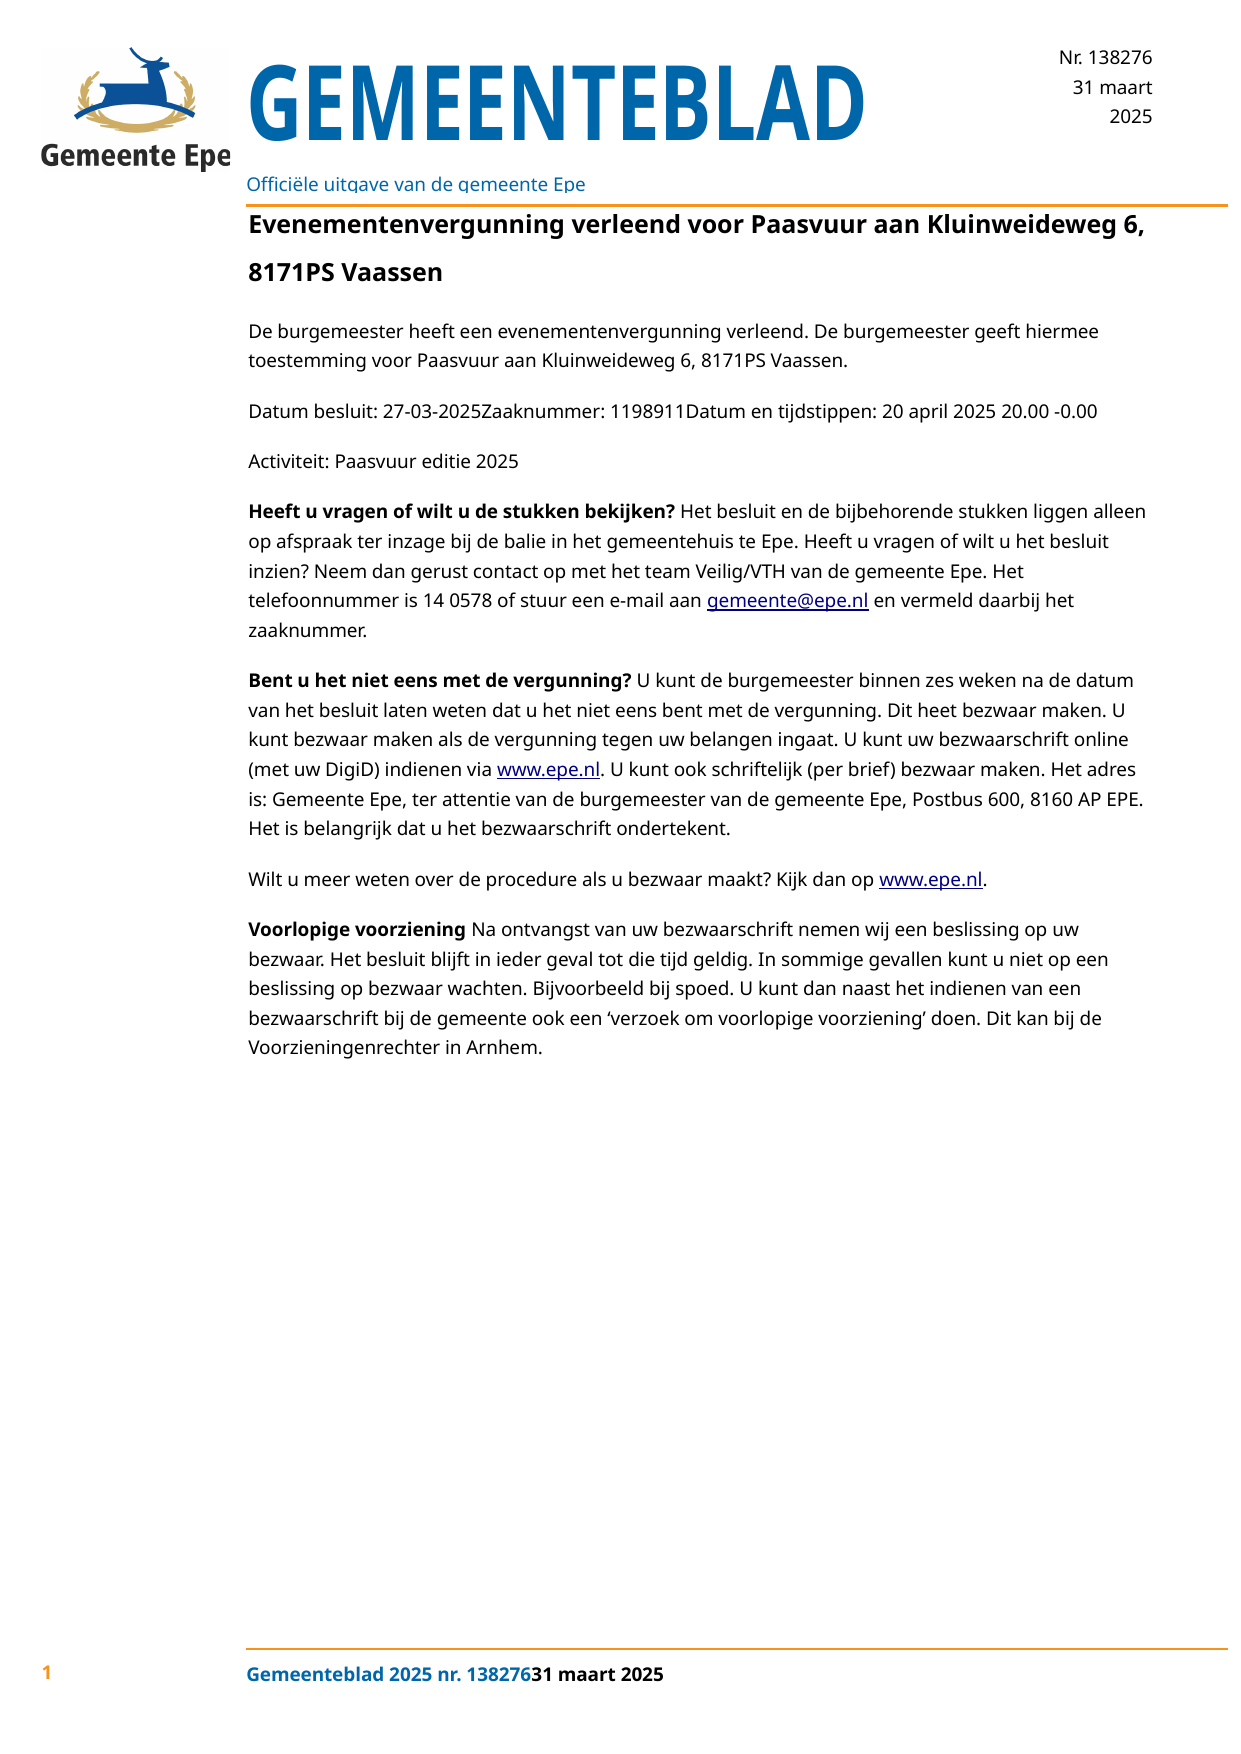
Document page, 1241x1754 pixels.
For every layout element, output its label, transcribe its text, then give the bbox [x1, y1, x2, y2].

text Activiteit: Paasvuur editie 2025 [248, 448, 1152, 474]
text Heeft u vragen of wilt u de stukken bekijken? Het besluit en de bijbehorende stukken liggen alleen op afspraak ter inzage bij de balie in het gemeentehuis te Epe. Heeft u vragen of wilt u het besluit inzien? Neem dan gerust contact op met het team Veilig/VTH van de gemeente Epe. Het telefoonnummer is 14 0578 of stuur een e-mail aan gemeente@epe.nl en vermeld daarbij het zaaknummer. [248, 499, 1152, 643]
text Evenementenvergunning verleend voor Paasvuur aan Kluinweideweg 6, 8171PS Vaassen [248, 207, 1152, 288]
text Voorlopige voorziening Na ontvangst van uw bezwaarschrift nemen wij een beslissing op uw bezwaar. Het besluit blijft in ieder geval tot die tijd geldig. In sommige gevallen kunt u niet op een beslissing op bezwaar wachten. Bijvoorbeeld bij spoed. U kunt dan naast het indienen van een bezwaarschrift bij de gemeente ook een ‘verzoek om voorlopige voorziening’ doen. Dit kan bij de Voorzieningenrechter in Arnhem. [248, 916, 1152, 1060]
text De burgemeester heeft een evenementenvergunning verleend. De burgemeester geeft hiermee toestemming voor Paasvuur aan Kluinweideweg 6, 8171PS Vaassen. [248, 318, 1152, 373]
text Datum besluit: 27-03-2025Zaaknummer: 1198911Datum en tijdstippen: 20 april 2025 20.00 -0.00 [248, 398, 1152, 424]
picture [41, 47, 231, 172]
text Bent u het niet eens met de vergunning? U kunt de burgemeester binnen zes weken na de datum van het besluit laten weten dat u het niet eens bent met de vergunning. Dit heet bezwaar maken. U kunt bezwaar maken als de vergunning tegen uw belangen ingaat. U kunt uw bezwaarschrift online (met uw DigiD) indienen via www.epe.nl. U kunt ook schriftelijk (per brief) bezwaar maken. Het adres is: Gemeente Epe, ter attentie van de burgemeester van de gemeente Epe, Postbus 600, 8160 AP EPE. Het is belangrijk dat u het bezwaarschrift ondertekent. [248, 667, 1152, 841]
text Wilt u meer weten over de procedure als u bezwaar maakt? Kijk dan op www.epe.nl. [248, 866, 1152, 892]
